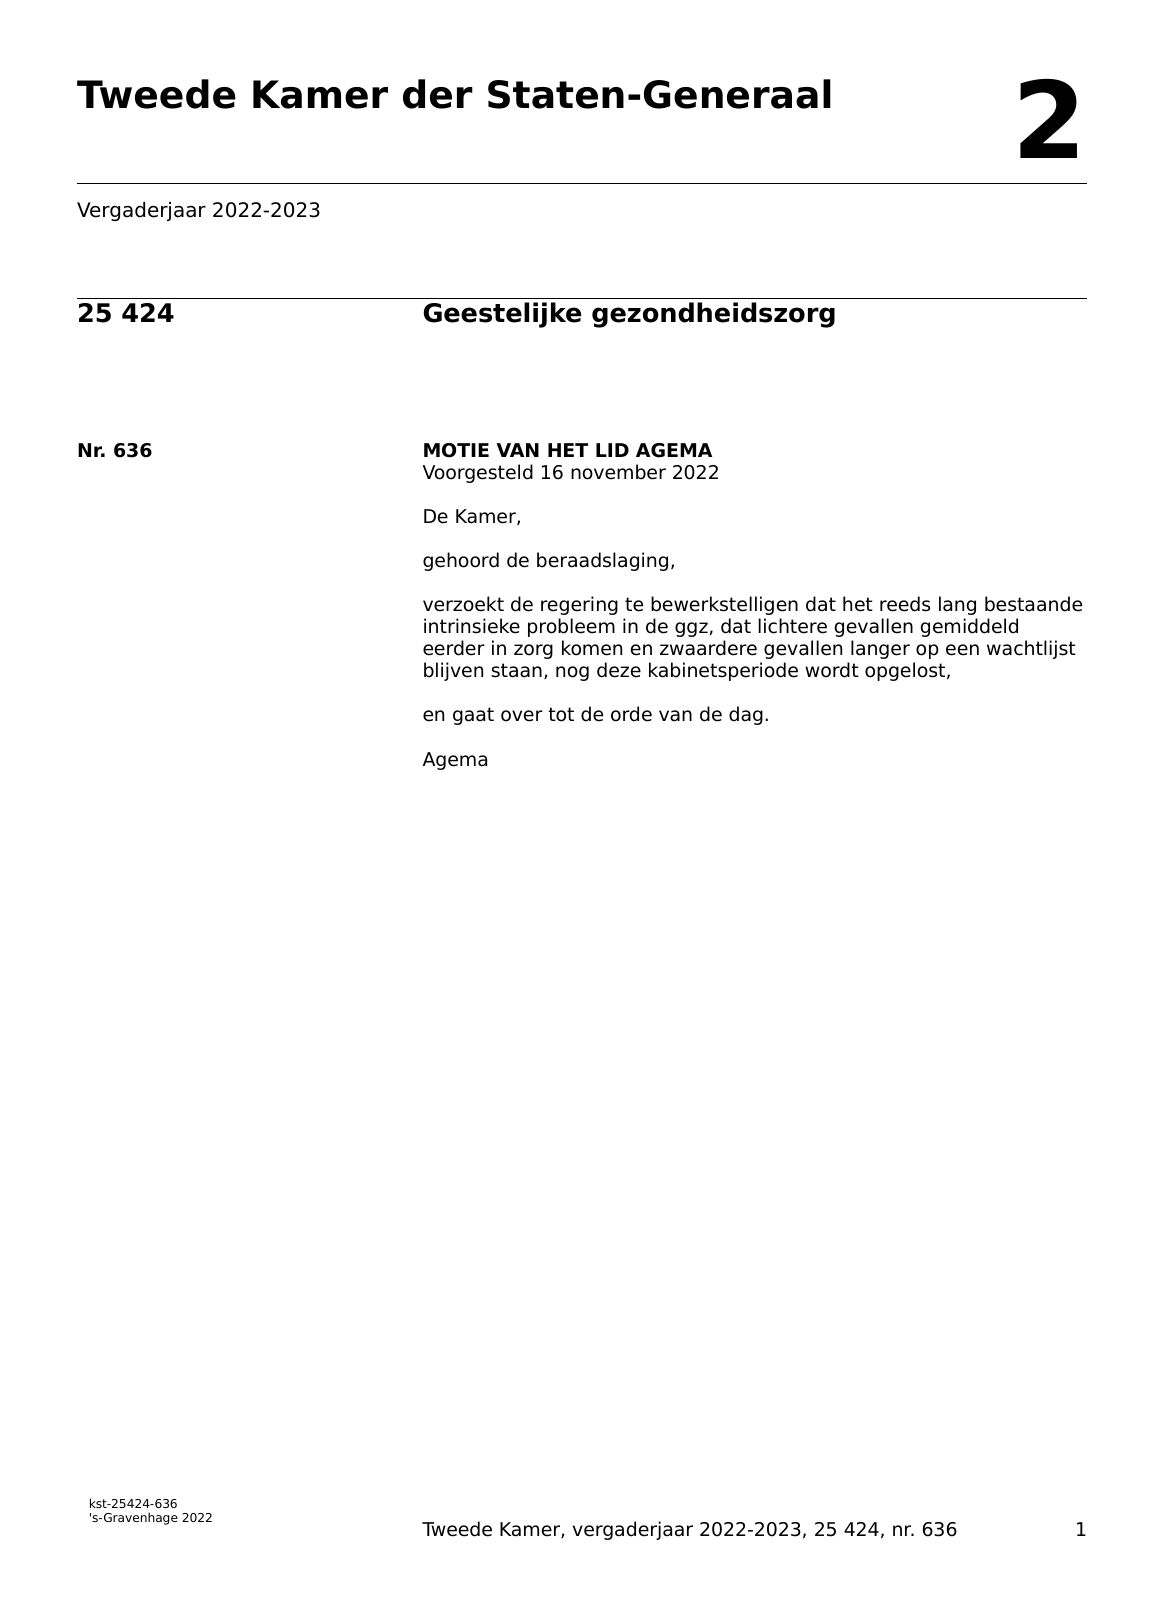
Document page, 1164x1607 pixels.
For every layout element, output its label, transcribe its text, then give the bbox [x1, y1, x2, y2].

text Agema [422, 748, 1087, 770]
text gehoord de beraadslaging, [422, 550, 1087, 572]
table_header 2 [886, 59, 1087, 183]
text kst-25424-636 [88, 1497, 323, 1511]
text Voorgesteld 16 november 2022 [422, 462, 1087, 484]
subtitle Nr. 636 MOTIE VAN HET LID AGEMA [77, 440, 1087, 462]
text De Kamer, [422, 506, 1087, 528]
table_header Tweede Kamer der Staten-Generaal [77, 59, 886, 183]
table_cell Vergaderjaar 2022-2023 [77, 184, 1087, 298]
text en gaat over tot de orde van de dag. [422, 704, 1087, 726]
subtitle 25 424 Geestelijke gezondheidszorg [77, 299, 1087, 329]
text 's-Gravenhage 2022 [88, 1511, 323, 1525]
text verzoekt de regering te bewerkstelligen dat het reeds lang bestaande intrinsieke probleem in de ggz, dat lichtere gevallen gemiddeld eerder in zorg komen en zwaardere gevallen langer op een wachtlijst blijven staan, nog deze kabinetsperiode wordt opgelost, [422, 594, 1087, 682]
